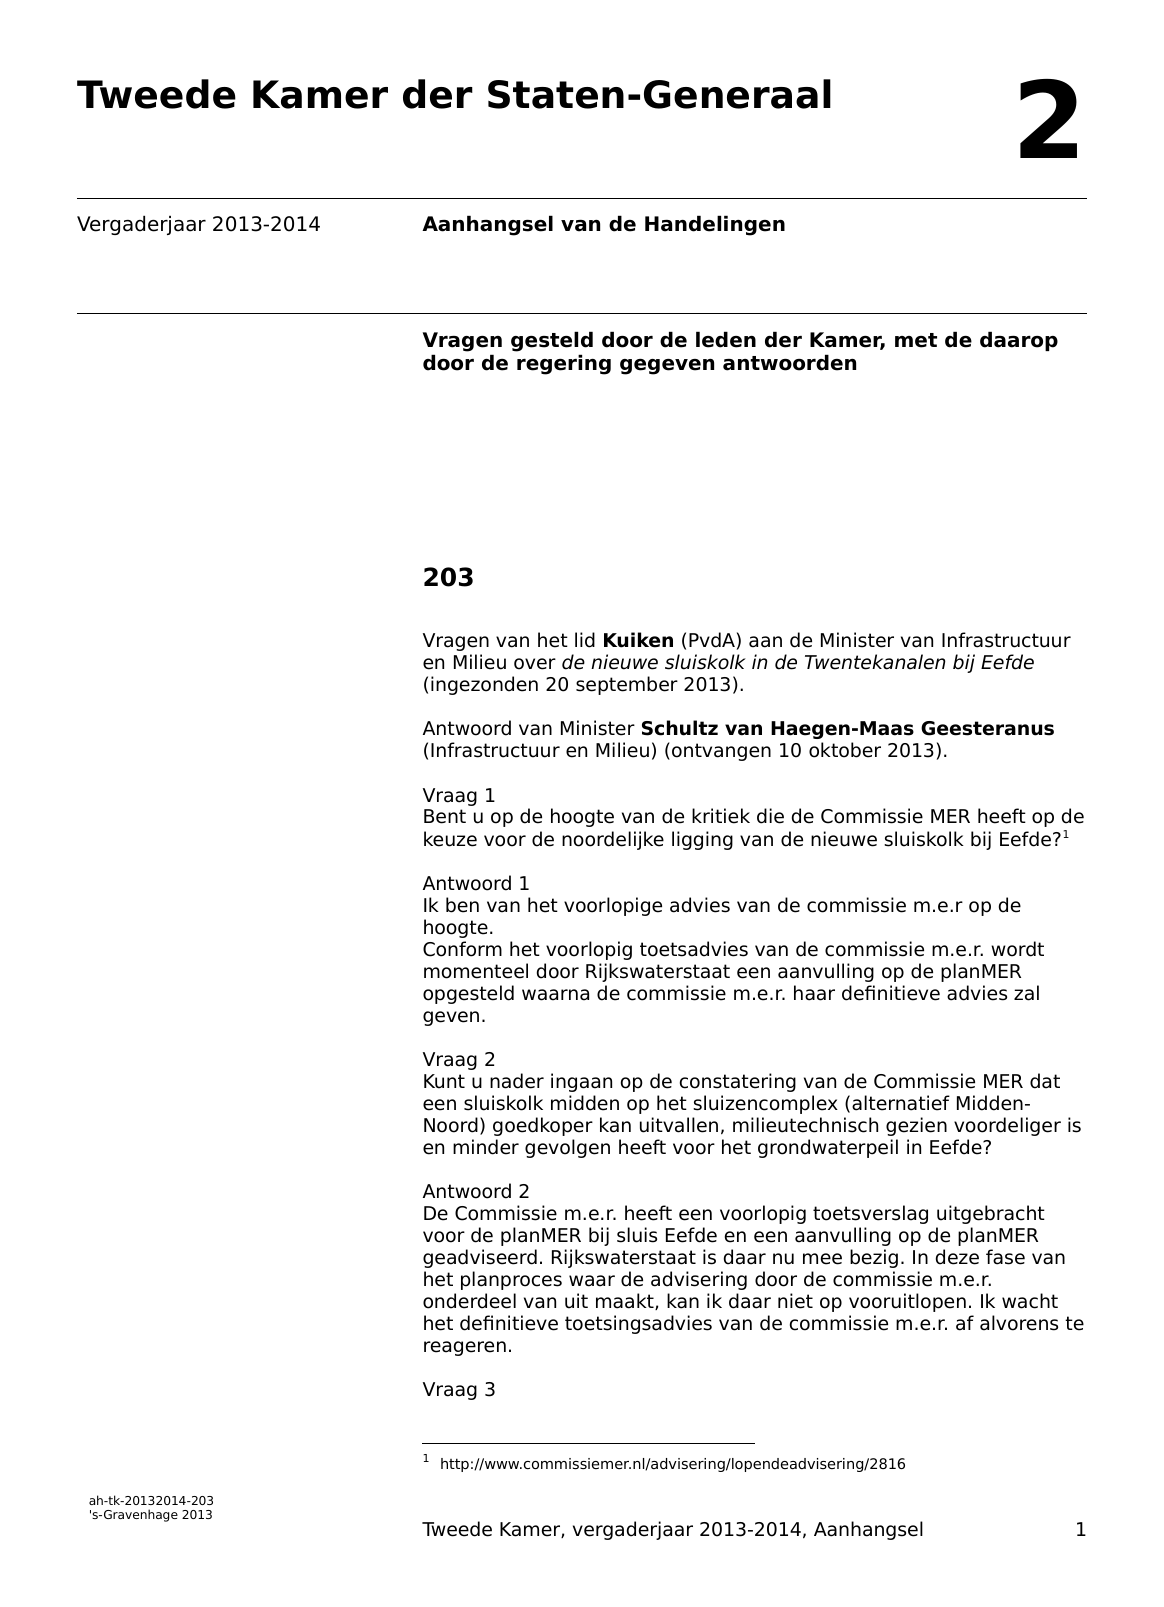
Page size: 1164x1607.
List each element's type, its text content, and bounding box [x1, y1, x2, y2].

text 's-Gravenhage 2013 [88, 1508, 323, 1522]
text Antwoord van Minister Schultz van Haegen-Maas Geesteranus (Infrastructuur en Milieu) (ontvangen 10 oktober 2013). [422, 718, 1087, 762]
text Vraag 1 [422, 784, 1087, 806]
text Antwoord 1 [422, 873, 1087, 894]
text Vragen van het lid Kuiken (PvdA) aan de Minister van Infrastructuur en Milieu over de nieuwe sluiskolk in de Twentekanalen bij Eefde (ingezonden 20 september 2013). [422, 630, 1087, 696]
text Vraag 3 [422, 1379, 1087, 1401]
table_cell Aanhangsel van de Handelingen [422, 199, 1087, 313]
text 203 [422, 563, 1087, 592]
text Vraag 2 [422, 1049, 1087, 1071]
table_cell [77, 314, 422, 375]
table_cell Vergaderjaar 2013-2014 [77, 199, 422, 313]
text Ik ben van het voorlopige advies van de commissie m.e.r op de hoogte. [422, 894, 1087, 938]
text Conform het voorlopig toetsadvies van de commissie m.e.r. wordt momenteel door Rijkswaterstaat een aanvulling op de planMER opgesteld waarna de commissie m.e.r. haar definitieve advies zal geven. [422, 938, 1087, 1026]
text Kunt u nader ingaan op de constatering van de Commissie MER dat een sluiskolk midden op het sluizencomplex (alternatief Midden-Noord) goedkoper kan uitvallen, milieutechnisch gezien voordeliger is en minder gevolgen heeft voor het grondwaterpeil in Eefde? [422, 1071, 1087, 1158]
table_header 2 [886, 59, 1087, 198]
table_header Tweede Kamer der Staten-Generaal [77, 59, 886, 198]
text Antwoord 2 [422, 1181, 1087, 1203]
text Bent u op de hoogte van de kritiek die de Commissie MER heeft op de keuze voor de noordelijke ligging van de nieuwe sluiskolk bij Eefde? [422, 806, 1087, 850]
text ah-tk-20132014-203 [88, 1494, 323, 1508]
text http://www.commissiemer.nl/advisering/lopendeadvisering/2816 [422, 1452, 1087, 1474]
table_cell Vragen gesteld door de leden der Kamer, met de daarop door de regering gegeven antwoorden [422, 314, 1087, 375]
text De Commissie m.e.r. heeft een voorlopig toetsverslag uitgebracht voor de planMER bij sluis Eefde en een aanvulling op de planMER geadviseerd. Rijkswaterstaat is daar nu mee bezig. In deze fase van het planproces waar de advisering door de commissie m.e.r. onderdeel van uit maakt, kan ik daar niet op vooruitlopen. Ik wacht het definitieve toetsingsadvies van de commissie m.e.r. af alvorens te reageren. [422, 1203, 1087, 1357]
